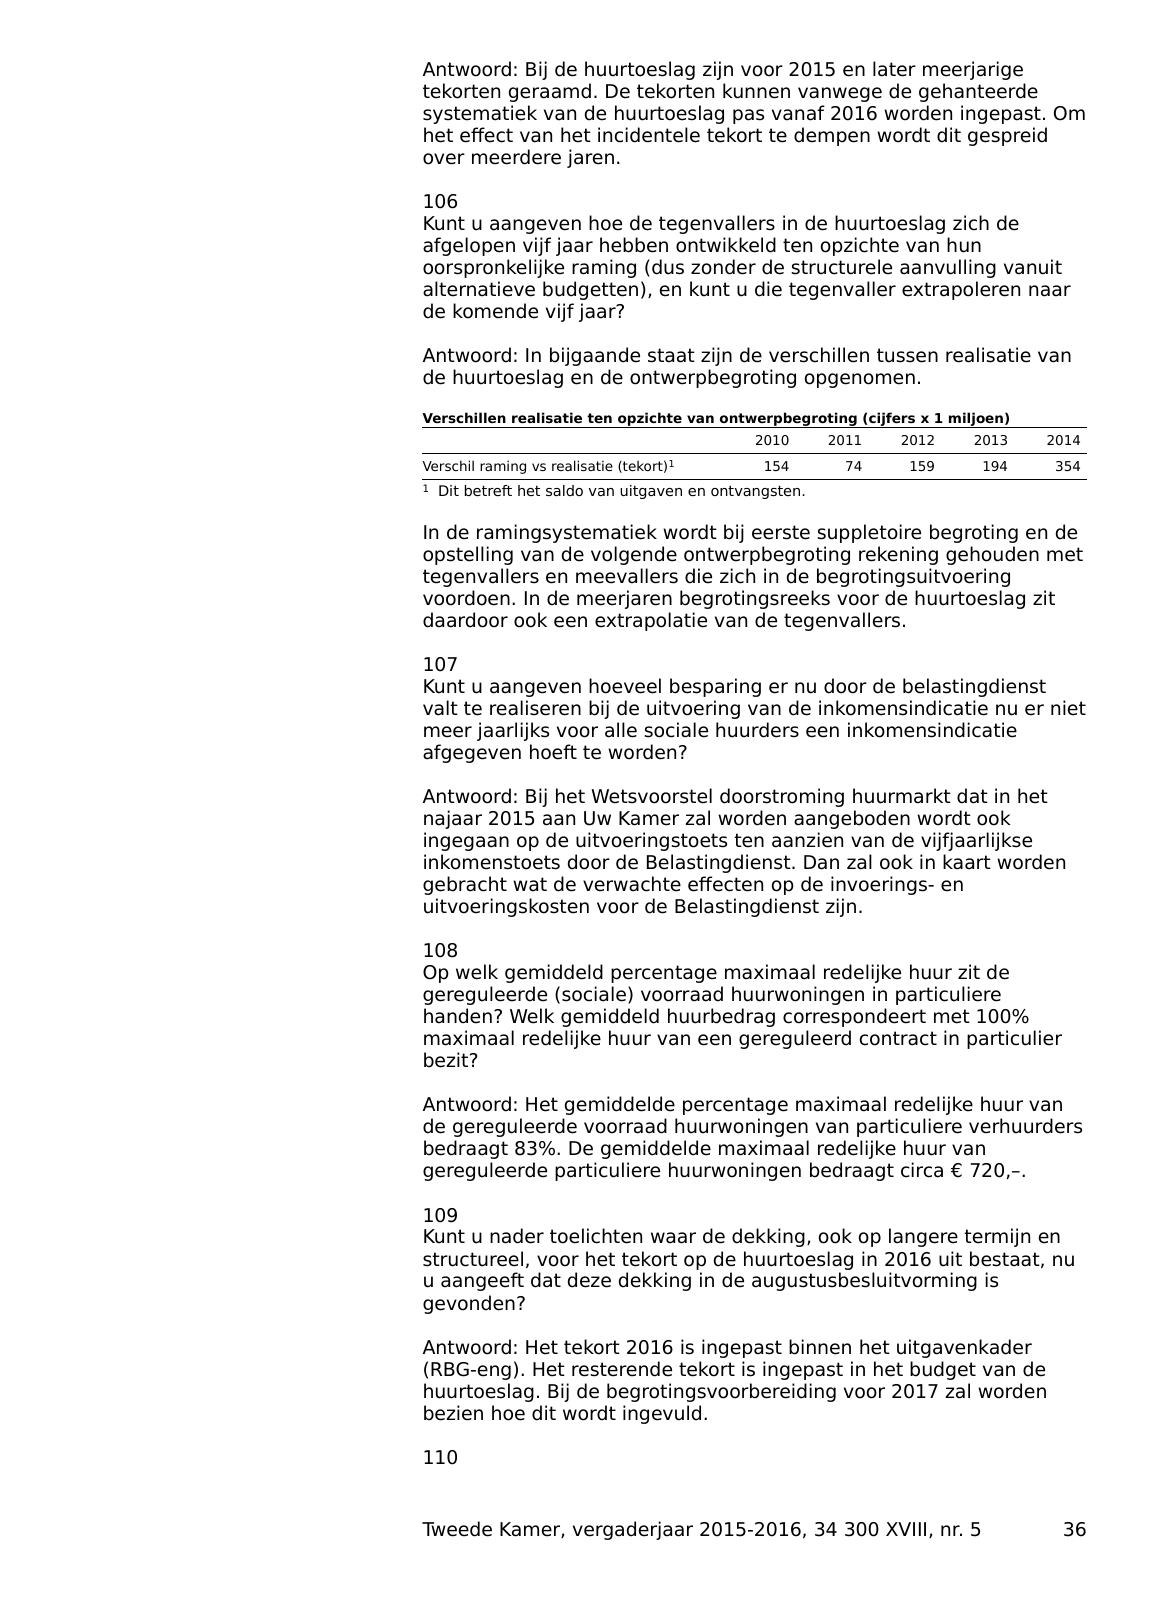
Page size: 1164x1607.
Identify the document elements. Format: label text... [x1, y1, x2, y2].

table_cell [422, 428, 722, 453]
table_cell 2013 [941, 428, 1014, 453]
table_cell 159 [868, 454, 941, 479]
text In de ramingsystematiek wordt bij eerste suppletoire begroting en de opstelling van de volgende ontwerpbegroting rekening gehouden met tegenvallers en meevallers die zich in de begrotingsuitvoering voordoen. In de meerjaren begrotingsreeks voor de huurtoeslag zit daardoor ook een extrapolatie van de tegenvallers. [422, 522, 1087, 632]
table_cell 2014 [1014, 428, 1087, 453]
table_header Verschillen realisatie ten opzichte van ontwerpbegroting (cijfers x 1 miljoen) [422, 411, 1087, 427]
text Antwoord: Het tekort 2016 is ingepast binnen het uitgavenkader (RBG-eng). Het resterende tekort is ingepast in het budget van de huurtoeslag. Bij de begrotingsvoorbereiding voor 2017 zal worden bezien hoe dit wordt ingevuld. [422, 1337, 1087, 1424]
text Antwoord: Het gemiddelde percentage maximaal redelijke huur van de gereguleerde voorraad huurwoningen van particuliere verhuurders bedraagt 83%. De gemiddelde maximaal redelijke huur van gereguleerde particuliere huurwoningen bedraagt circa € 720,–. [422, 1094, 1087, 1182]
table_cell 2010 [722, 428, 795, 453]
text 109 [422, 1204, 1087, 1226]
text 107 [422, 654, 1087, 676]
text 108 [422, 940, 1087, 962]
table_cell 1 Dit betreft het saldo van uitgaven en ontvangsten. [422, 480, 1087, 500]
text Kunt u aangeven hoeveel besparing er nu door de belastingdienst valt te realiseren bij de uitvoering van de inkomensindicatie nu er niet meer jaarlijks voor alle sociale huurders een inkomensindicatie afgegeven hoeft te worden? [422, 676, 1087, 764]
table_cell 74 [795, 454, 868, 479]
table_cell 154 [722, 454, 795, 479]
table_cell 2012 [868, 428, 941, 453]
text Kunt u aangeven hoe de tegenvallers in de huurtoeslag zich de afgelopen vijf jaar hebben ontwikkeld ten opzichte van hun oorspronkelijke raming (dus zonder de structurele aanvulling vanuit alternatieve budgetten), en kunt u die tegenvaller extrapoleren naar de komende vijf jaar? [422, 213, 1087, 323]
text Antwoord: Bij het Wetsvoorstel doorstroming huurmarkt dat in het najaar 2015 aan Uw Kamer zal worden aangeboden wordt ook ingegaan op de uitvoeringstoets ten aanzien van de vijfjaarlijkse inkomenstoets door de Belastingdienst. Dan zal ook in kaart worden gebracht wat de verwachte effecten op de invoerings- en uitvoeringskosten voor de Belastingdienst zijn. [422, 786, 1087, 918]
table_cell 194 [941, 454, 1014, 479]
text Op welk gemiddeld percentage maximaal redelijke huur zit de gereguleerde (sociale) voorraad huurwoningen in particuliere handen? Welk gemiddeld huurbedrag correspondeert met 100% maximaal redelijke huur van een gereguleerd contract in particulier bezit? [422, 962, 1087, 1072]
text Kunt u nader toelichten waar de dekking, ook op langere termijn en structureel, voor het tekort op de huurtoeslag in 2016 uit bestaat, nu u aangeeft dat deze dekking in de augustusbesluitvorming is gevonden? [422, 1226, 1087, 1314]
text 110 [422, 1447, 1087, 1469]
table_cell 2011 [795, 428, 868, 453]
table_cell 354 [1014, 454, 1087, 479]
text 106 [422, 191, 1087, 213]
text Antwoord: In bijgaande staat zijn de verschillen tussen realisatie van de huurtoeslag en de ontwerpbegroting opgenomen. [422, 345, 1087, 389]
table_cell Verschil raming vs realisatie (tekort)1 [422, 454, 722, 479]
text Antwoord: Bij de huurtoeslag zijn voor 2015 en later meerjarige tekorten geraamd. De tekorten kunnen vanwege de gehanteerde systematiek van de huurtoeslag pas vanaf 2016 worden ingepast. Om het effect van het incidentele tekort te dempen wordt dit gespreid over meerdere jaren. [422, 59, 1087, 169]
